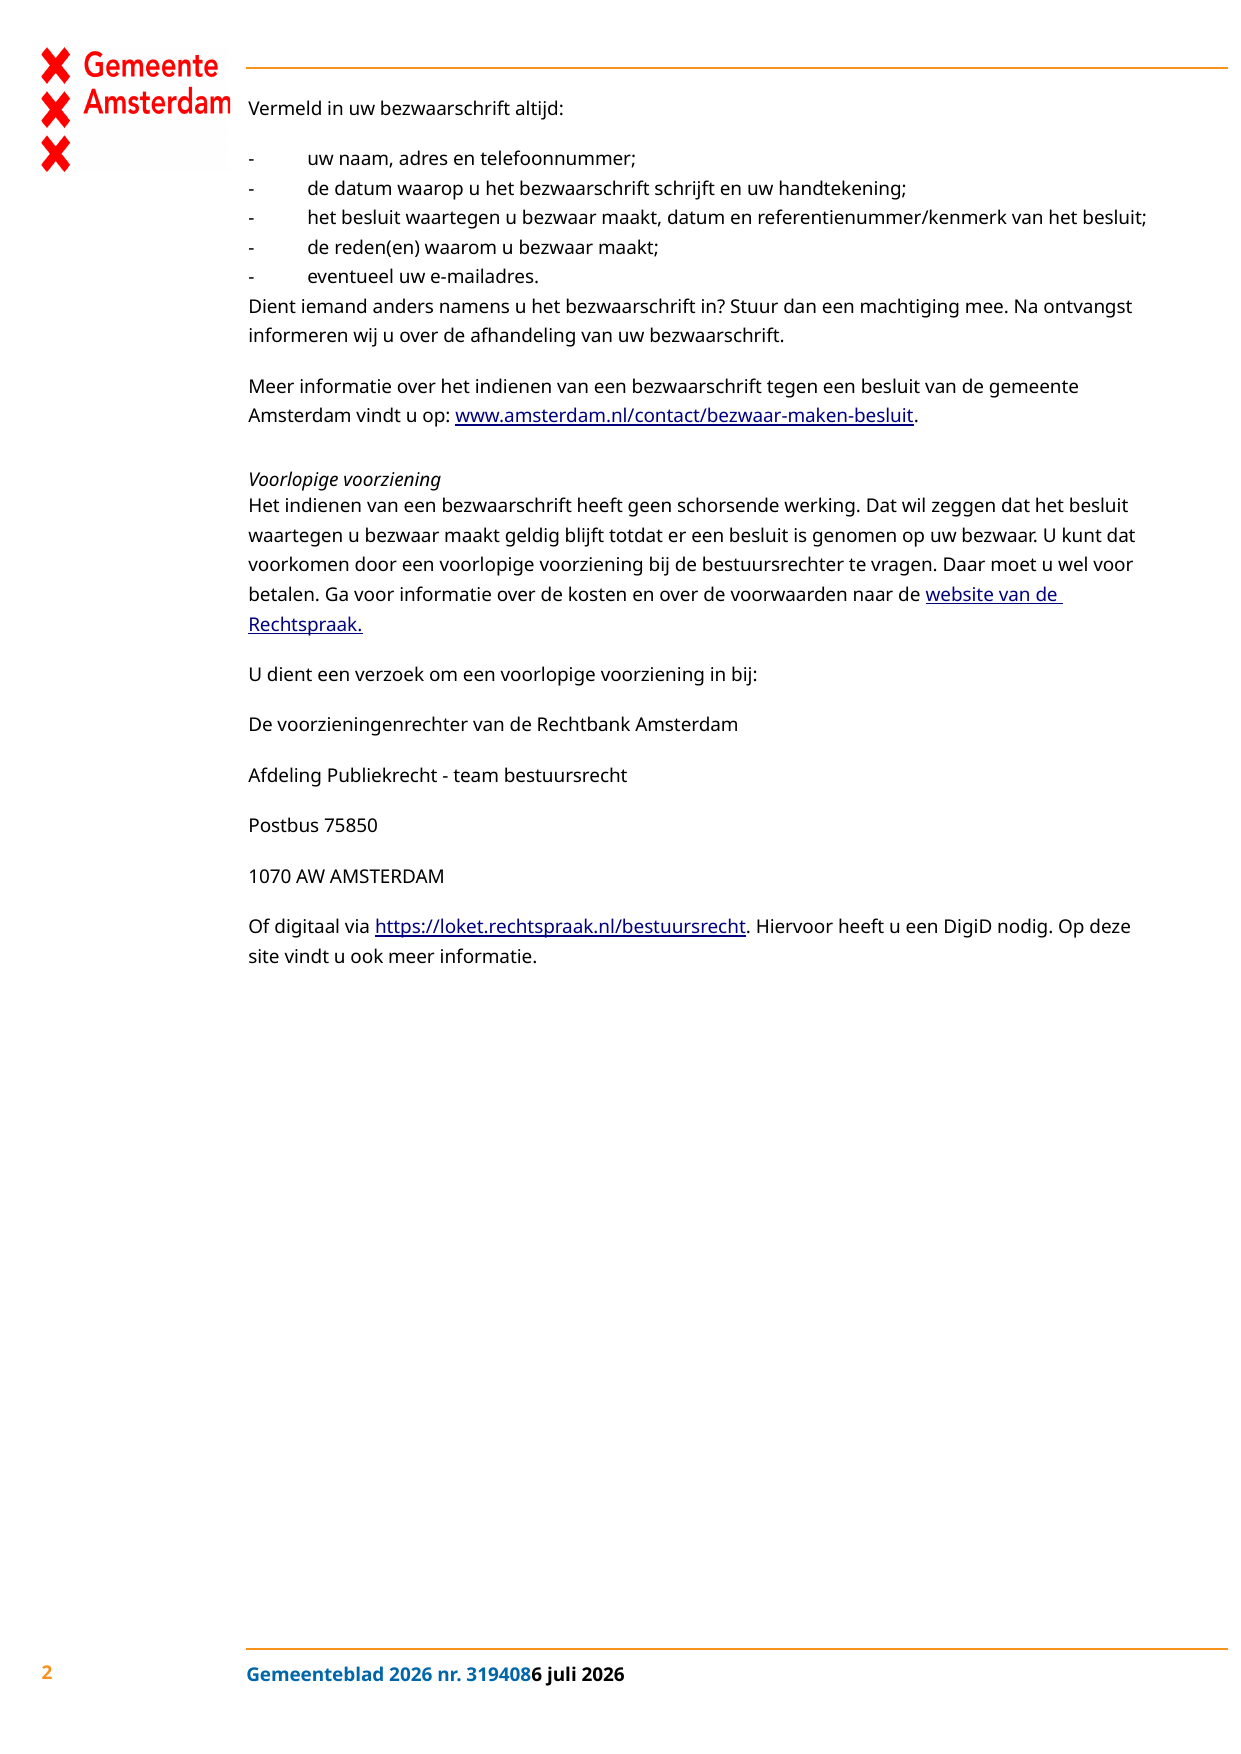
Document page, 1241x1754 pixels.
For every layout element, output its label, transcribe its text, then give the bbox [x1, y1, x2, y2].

list de reden(en) waarom u bezwaar maakt; [248, 234, 1152, 260]
text Postbus 75850 [248, 812, 1152, 838]
list het besluit waartegen u bezwaar maakt, datum en referentienummer/kenmerk van het besluit; [248, 204, 1152, 230]
list de datum waarop u het bezwaarschrift schrijft en uw handtekening; [248, 175, 1152, 201]
text De voorzieningenrechter van de Rechtbank Amsterdam [248, 712, 1152, 737]
text 1070 AW AMSTERDAM [248, 863, 1152, 888]
text Of digitaal via https://loket.rechtspraak.nl/bestuursrecht. Hiervoor heeft u een DigiD nodig. Op deze site vindt u ook meer informatie. [248, 913, 1152, 968]
text Afdeling Publiekrecht - team bestuursrecht [248, 762, 1152, 788]
text Dient iemand anders namens u het bezwaarschrift in? Stuur dan een machtiging mee. Na ontvangst informeren wij u over de afhandeling van uw bezwaarschrift. [248, 293, 1152, 348]
text Meer informatie over het indienen van een bezwaarschrift tegen een besluit van de gemeente Amsterdam vindt u op: www.amsterdam.nl/contact/bezwaar-maken-besluit. [248, 373, 1152, 428]
text Het indienen van een bezwaarschrift heeft geen schorsende werking. Dat wil zeggen dat het besluit waartegen u bezwaar maakt geldig blijft totdat er een besluit is genomen op uw bezwaar. U kunt dat voorkomen door een voorlopige voorziening bij de bestuursrechter te vragen. Daar moet u wel voor betalen. Ga voor informatie over de kosten en over de voorwaarden naar de website van de Rechtspraak. [248, 492, 1152, 636]
list uw naam, adres en telefoonnummer; [248, 145, 1152, 171]
text Voorlopige voorziening [248, 467, 1152, 492]
list eventueel uw e-mailadres. [248, 263, 1152, 289]
picture [41, 47, 231, 172]
text Vermeld in uw bezwaarschrift altijd: [248, 95, 1152, 121]
text U dient een verzoek om een voorlopige voorziening in bij: [248, 661, 1152, 687]
